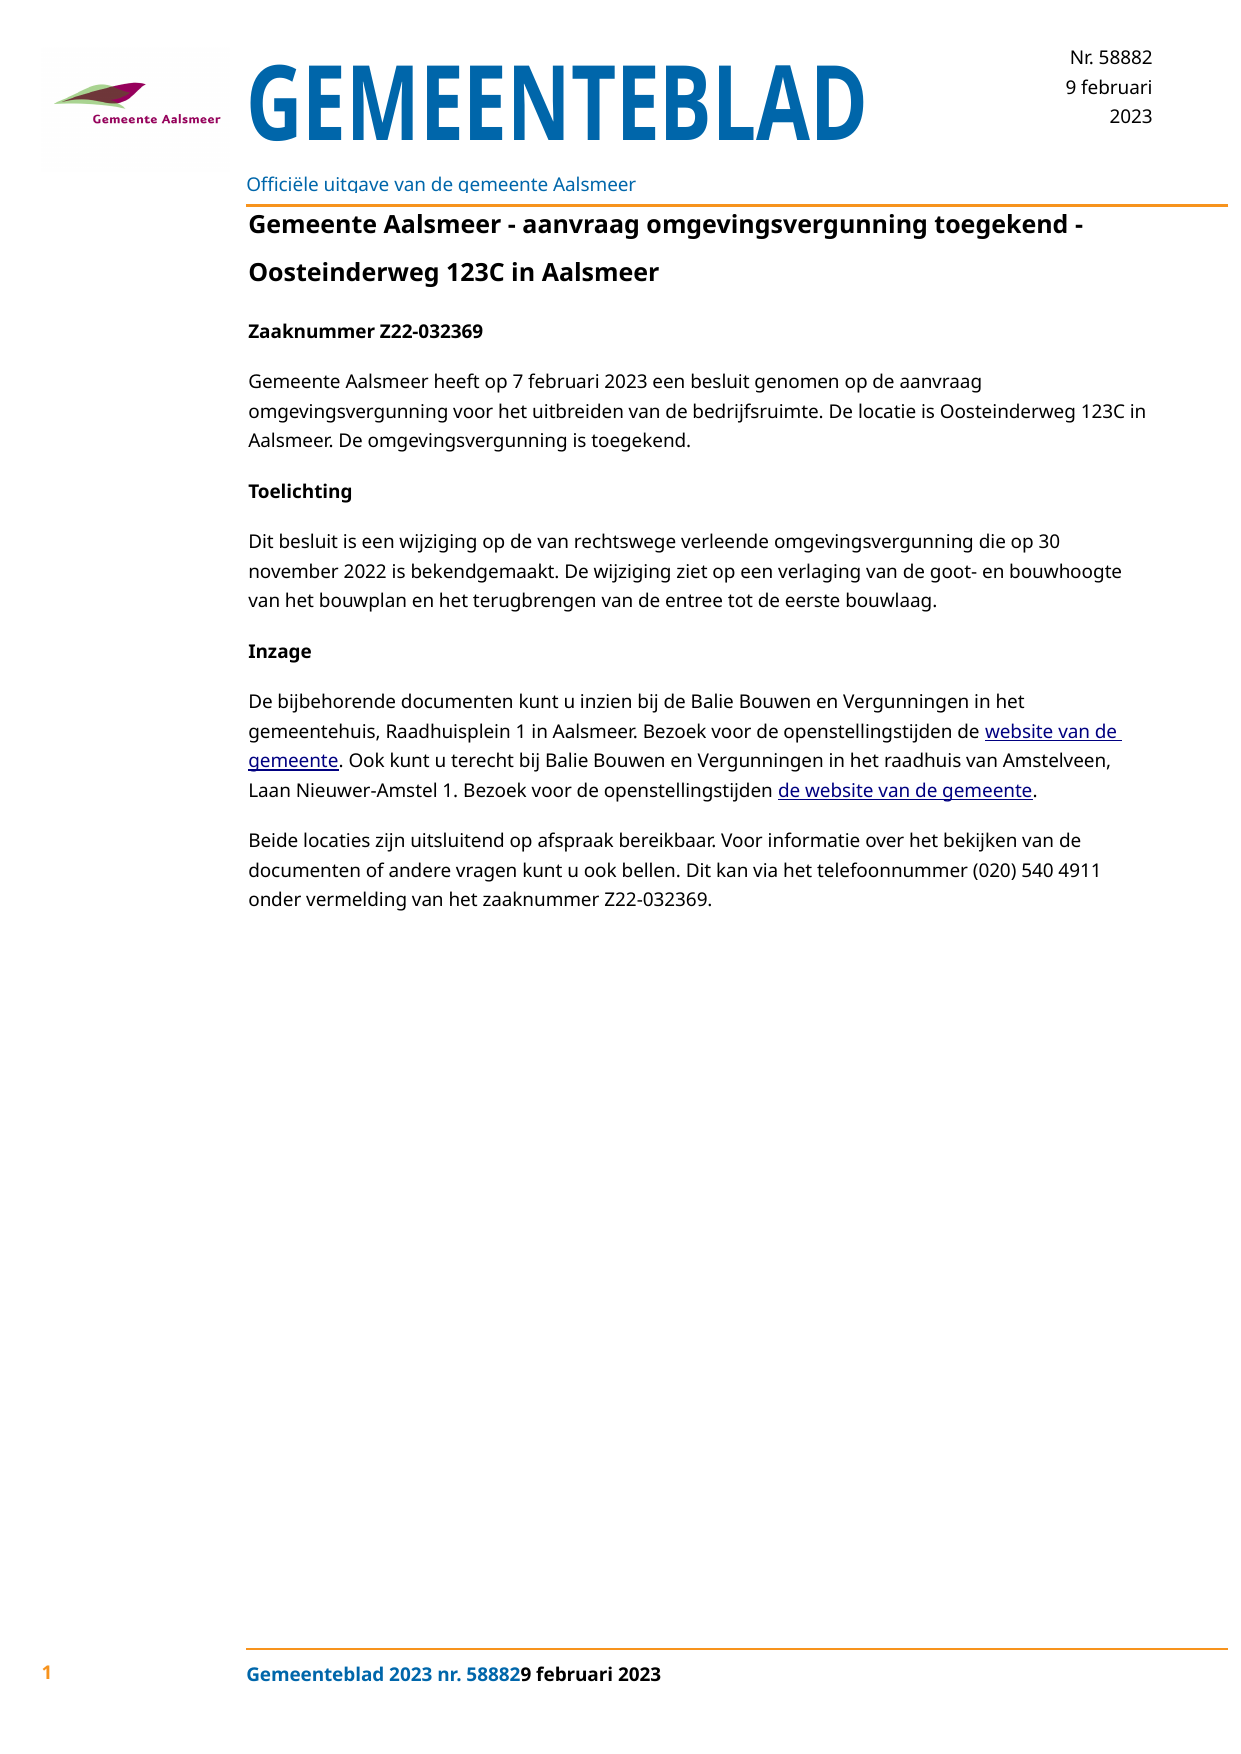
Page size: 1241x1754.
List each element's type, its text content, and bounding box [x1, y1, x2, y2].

picture [41, 47, 231, 172]
text Toelichting [248, 478, 1152, 504]
text Dit besluit is een wijziging op de van rechtswege verleende omgevingsvergunning die op 30 november 2022 is bekendgemaakt. De wijziging ziet op een verlaging van de goot- en bouwhoogte van het bouwplan en het terugbrengen van de entree tot de eerste bouwlaag. [248, 528, 1152, 613]
text Beide locaties zijn uitsluitend op afspraak bereikbaar. Voor informatie over het bekijken van de documenten of andere vragen kunt u ook bellen. Dit kan via het telefoonnummer (020) 540 4911 onder vermelding van het zaaknummer Z22-032369. [248, 827, 1152, 912]
text Inzage [248, 638, 1152, 664]
text Gemeente Aalsmeer heeft op 7 februari 2023 een besluit genomen op de aanvraag omgevingsvergunning voor het uitbreiden van de bedrijfsruimte. De locatie is Oosteinderweg 123C in Aalsmeer. De omgevingsvergunning is toegekend. [248, 368, 1152, 453]
text Gemeente Aalsmeer - aanvraag omgevingsvergunning toegekend - Oosteinderweg 123C in Aalsmeer [248, 207, 1152, 288]
text Zaaknummer Z22-032369 [248, 318, 1152, 344]
text De bijbehorende documenten kunt u inzien bij de Balie Bouwen en Vergunningen in het gemeentehuis, Raadhuisplein 1 in Aalsmeer. Bezoek voor de openstellingstijden de website van de gemeente. Ook kunt u terecht bij Balie Bouwen en Vergunningen in het raadhuis van Amstelveen, Laan Nieuwer-Amstel 1. Bezoek voor de openstellingstijden de website van de gemeente. [248, 688, 1152, 803]
